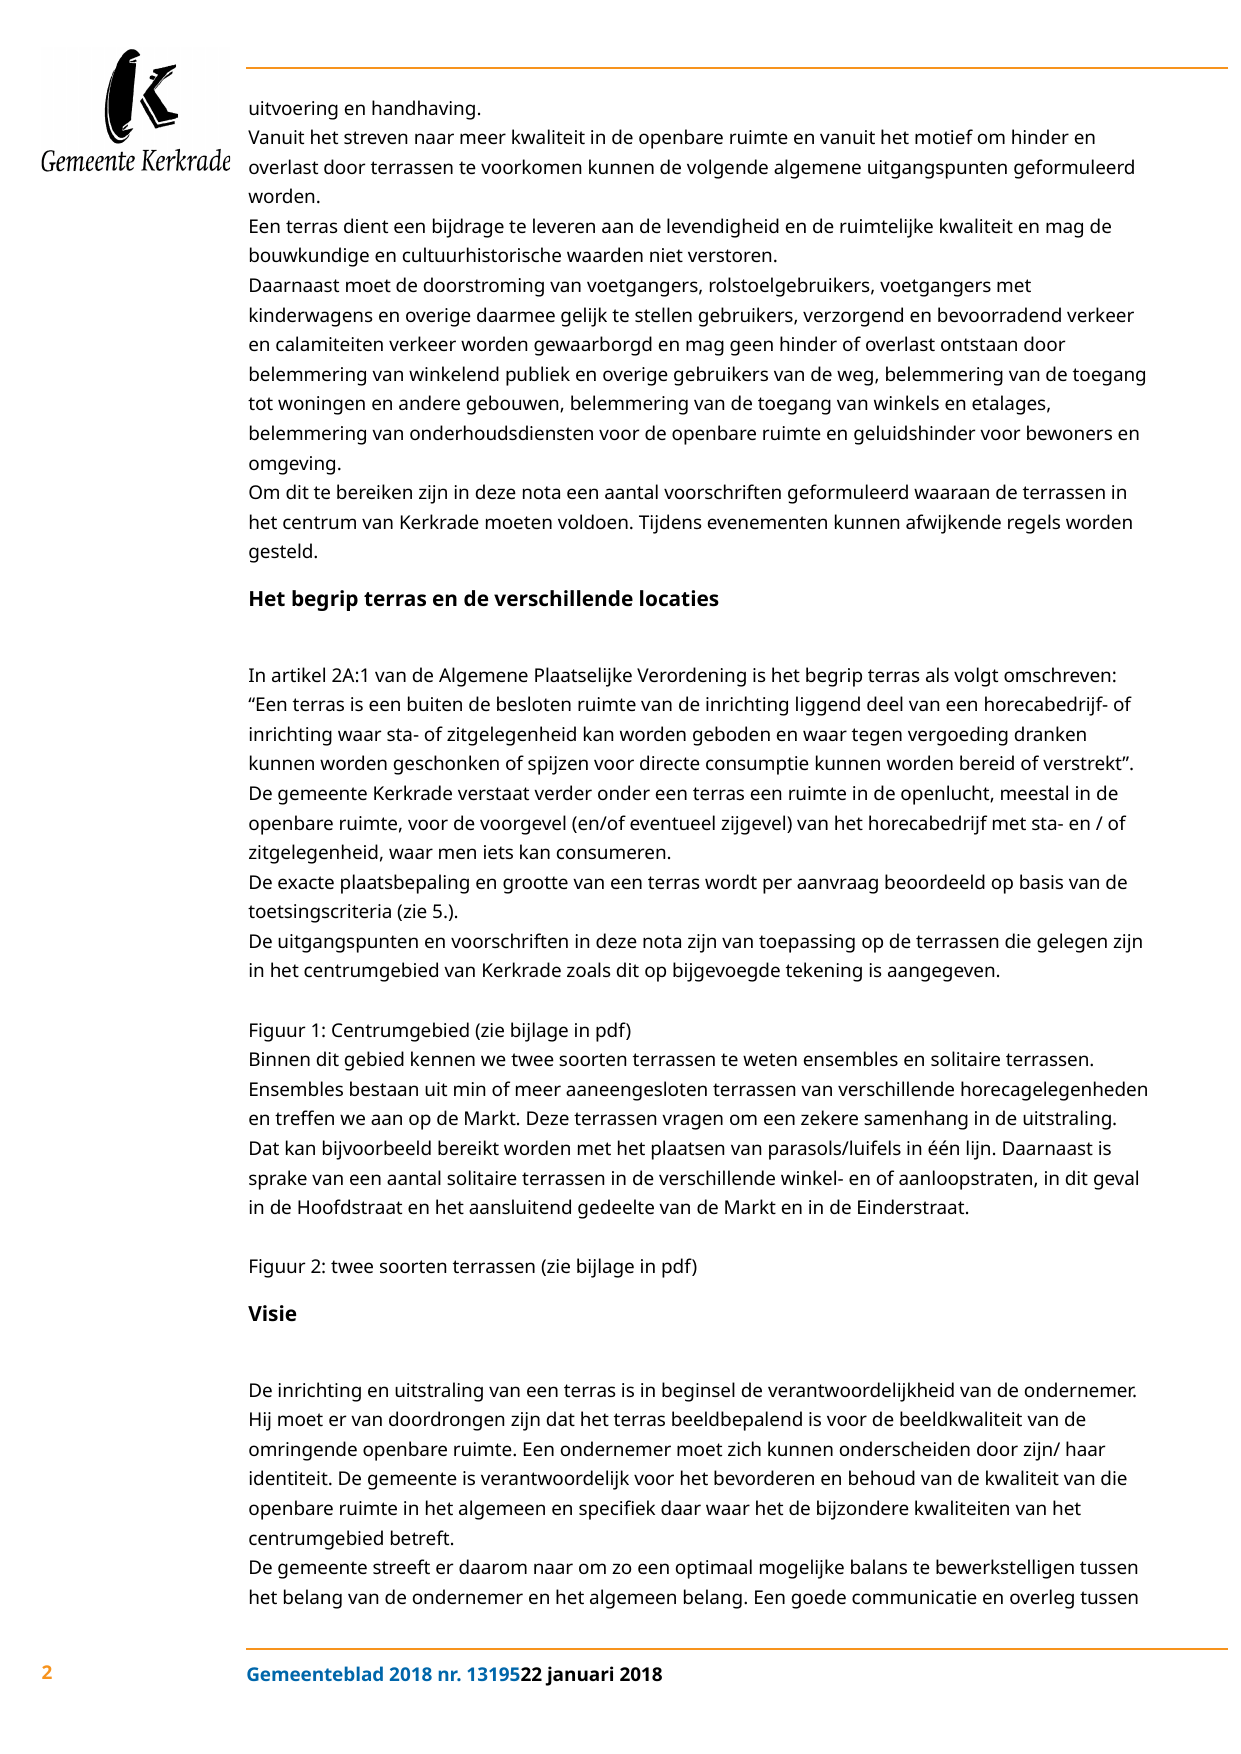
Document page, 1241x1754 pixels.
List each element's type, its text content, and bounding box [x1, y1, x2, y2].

text Visie [248, 1299, 1152, 1328]
text Om dit te bereiken zijn in deze nota een aantal voorschriften geformuleerd waaraan de terrassen in het centrum van Kerkrade moeten voldoen. Tijdens evenementen kunnen afwijkende regels worden gesteld. [248, 479, 1152, 564]
text De uitgangspunten en voorschriften in deze nota zijn van toepassing op de terrassen die gelegen zijn in het centrumgebied van Kerkrade zoals dit op bijgevoegde tekening is aangegeven. [248, 928, 1152, 983]
text Daarnaast moet de doorstroming van voetgangers, rolstoelgebruikers, voetgangers met kinderwagens en overige daarmee gelijk te stellen gebruikers, verzorgend en bevoorradend verkeer en calamiteiten verkeer worden gewaarborgd en mag geen hinder of overlast ontstaan door belemmering van winkelend publiek en overige gebruikers van de weg, belemmering van de toegang tot woningen en andere gebouwen, belemmering van de toegang van winkels en etalages, belemmering van onderhoudsdiensten voor de openbare ruimte en geluidshinder voor bewoners en omgeving. [248, 272, 1152, 476]
text In artikel 2A:1 van de Algemene Plaatselijke Verordening is het begrip terras als volgt omschreven: “Een terras is een buiten de besloten ruimte van de inrichting liggend deel van een horecabedrijf- of inrichting waar sta- of zitgelegenheid kan worden geboden en waar tegen vergoeding dranken kunnen worden geschonken of spijzen voor directe consumptie kunnen worden bereid of verstrekt”. [248, 662, 1152, 776]
text Ensembles bestaan uit min of meer aaneengesloten terrassen van verschillende horecagelegenheden en treffen we aan op de Markt. Deze terrassen vragen om een zekere samenhang in de uitstraling. Dat kan bijvoorbeeld bereikt worden met het plaatsen van parasols/luifels in één lijn. Daarnaast is sprake van een aantal solitaire terrassen in de verschillende winkel- en of aanloopstraten, in dit geval in de Hoofdstraat en het aansluitend gedeelte van de Markt en in de Einderstraat. [248, 1076, 1152, 1220]
text De inrichting en uitstraling van een terras is in beginsel de verantwoordelijkheid van de ondernemer. Hij moet er van doordrongen zijn dat het terras beeldbepalend is voor de beeldkwaliteit van de omringende openbare ruimte. Een ondernemer moet zich kunnen onderscheiden door zijn/ haar identiteit. De gemeente is verantwoordelijk voor het bevorderen en behoud van de kwaliteit van die openbare ruimte in het algemeen en specifiek daar waar het de bijzondere kwaliteiten van het centrumgebied betreft. [248, 1377, 1152, 1551]
text De gemeente streeft er daarom naar om zo een optimaal mogelijke balans te bewerkstelligen tussen het belang van de ondernemer en het algemeen belang. Een goede communicatie en overleg tussen [248, 1554, 1152, 1610]
picture [41, 47, 231, 172]
text De gemeente Kerkrade verstaat verder onder een terras een ruimte in de openlucht, meestal in de openbare ruimte, voor de voorgevel (en/of eventueel zijgevel) van het horecabedrijf met sta- en / of zitgelegenheid, waar men iets kan consumeren. [248, 780, 1152, 865]
text Een terras dient een bijdrage te leveren aan de levendigheid en de ruimtelijke kwaliteit en mag de bouwkundige en cultuurhistorische waarden niet verstoren. [248, 213, 1152, 268]
text Binnen dit gebied kennen we twee soorten terrassen te weten ensembles en solitaire terrassen. [248, 1046, 1152, 1072]
text De exacte plaatsbepaling en grootte van een terras wordt per aanvraag beoordeeld op basis van de toetsingscriteria (zie 5.). [248, 869, 1152, 924]
text Figuur 1: Centrumgebied (zie bijlage in pdf) [248, 1017, 1152, 1043]
text Figuur 2: twee soorten terrassen (zie bijlage in pdf) [248, 1253, 1152, 1279]
text Het begrip terras en de verschillende locaties [248, 584, 1152, 613]
text Vanuit het streven naar meer kwaliteit in de openbare ruimte en vanuit het motief om hinder en overlast door terrassen te voorkomen kunnen de volgende algemene uitgangspunten geformuleerd worden. [248, 124, 1152, 209]
text uitvoering en handhaving. [248, 95, 1152, 121]
